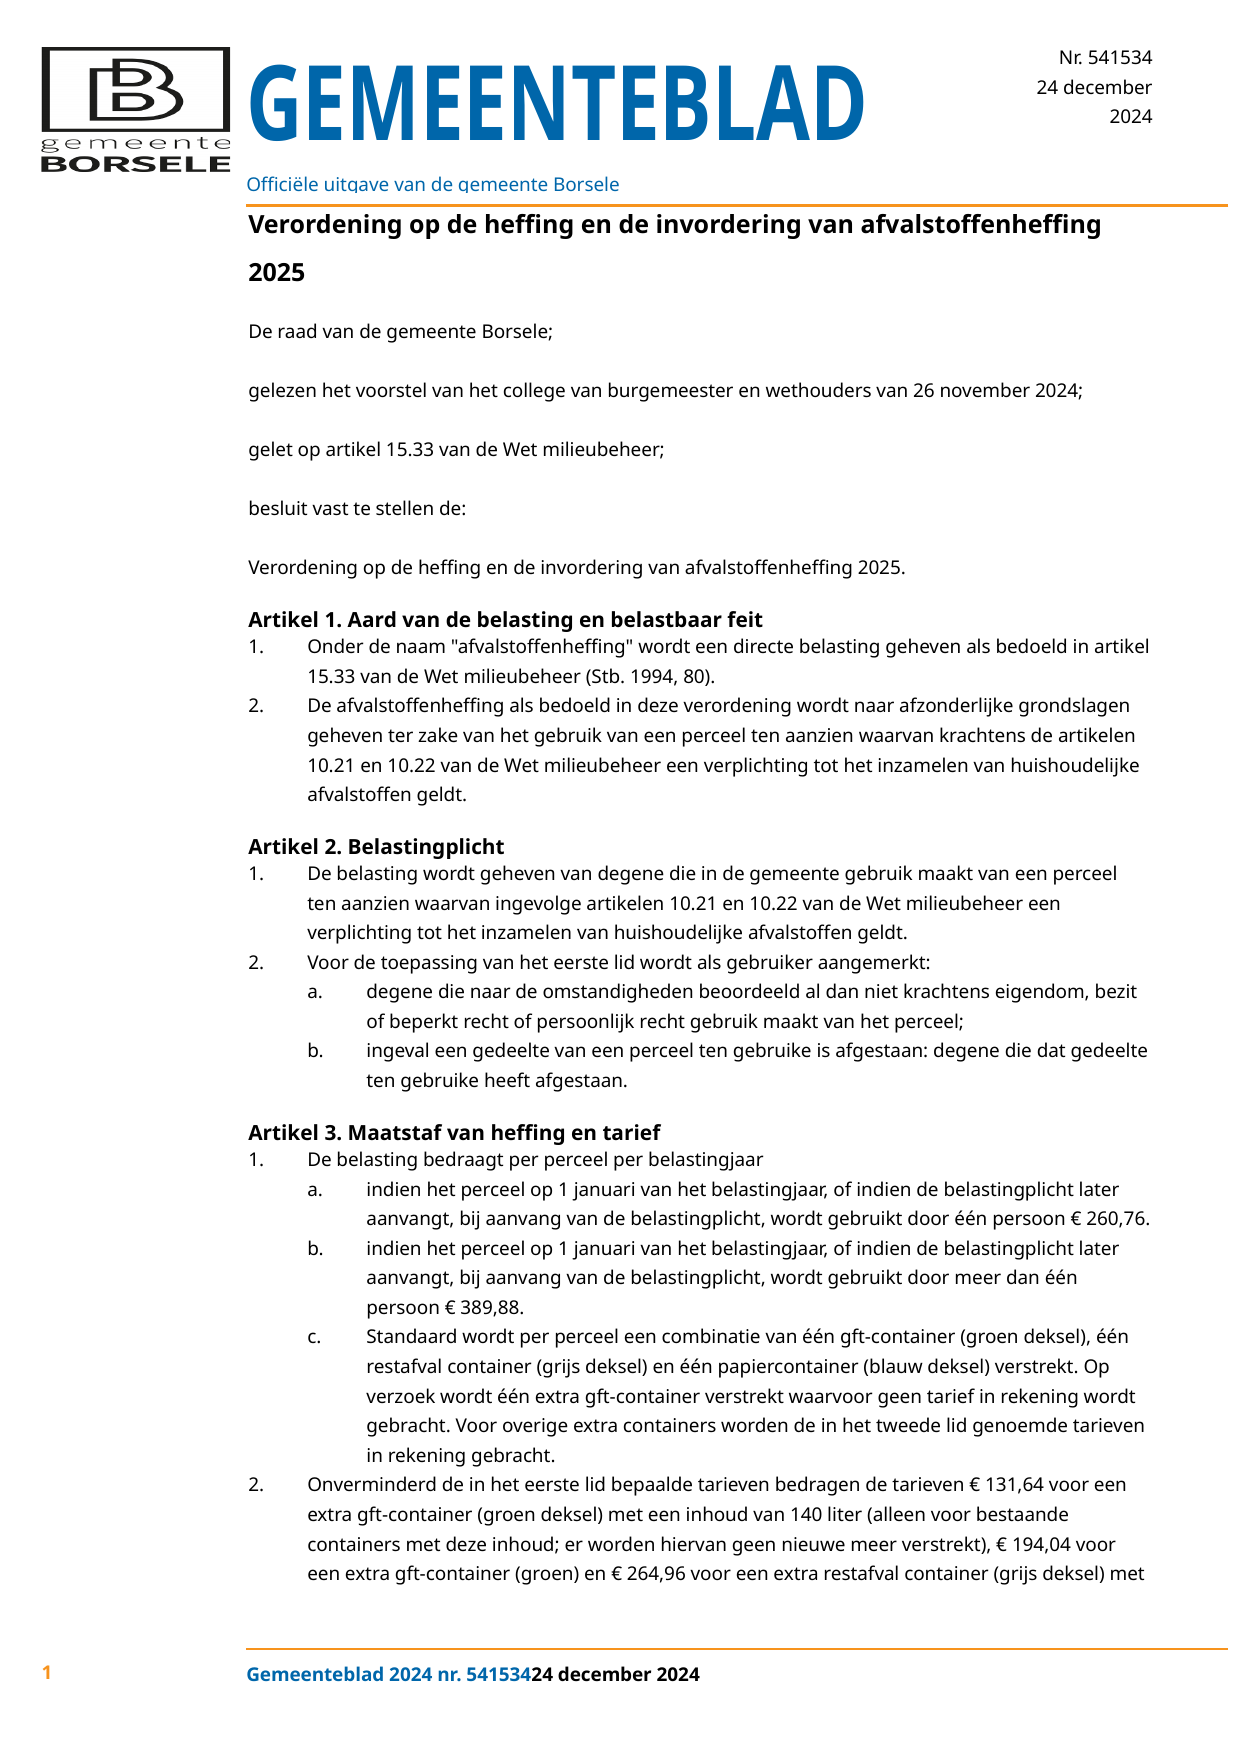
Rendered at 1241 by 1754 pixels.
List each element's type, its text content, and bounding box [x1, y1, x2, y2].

text Verordening op de heffing en de invordering van afvalstoffenheffing 2025 [248, 207, 1152, 288]
list indien het perceel op 1 januari van het belastingjaar, of indien de belastingplicht later aanvangt, bij aanvang van de belastingplicht, wordt gebruikt door meer dan één persoon € 389,88. [307, 1235, 1152, 1320]
picture [41, 47, 231, 172]
list Onder de naam "afvalstoffenheffing" wordt een directe belasting geheven als bedoeld in artikel 15.33 van de Wet milieubeheer (Stb. 1994, 80). [248, 633, 1152, 689]
list Standaard wordt per perceel een combinatie van één gft-container (groen deksel), één restafval container (grijs deksel) en één papiercontainer (blauw deksel) verstrekt. Op verzoek wordt één extra gft-container verstrekt waarvoor geen tarief in rekening wordt gebracht. Voor overige extra containers worden de in het tweede lid genoemde tarieven in rekening gebracht. [307, 1324, 1152, 1468]
list indien het perceel op 1 januari van het belastingjaar, of indien de belastingplicht later aanvangt, bij aanvang van de belastingplicht, wordt gebruikt door één persoon € 260,76. [307, 1176, 1152, 1231]
list De belasting bedraagt per perceel per belastingjaar [248, 1146, 1152, 1172]
text Artikel 1. Aard van de belasting en belastbaar feit [248, 605, 1152, 633]
text Artikel 3. Maatstaf van heffing en tarief [248, 1118, 1152, 1146]
list De afvalstoffenheffing als bedoeld in deze verordening wordt naar afzonderlijke grondslagen geheven ter zake van het gebruik van een perceel ten aanzien waarvan krachtens de artikelen 10.21 en 10.22 van de Wet milieubeheer een verplichting tot het inzamelen van huishoudelijke afvalstoffen geldt. [248, 693, 1152, 807]
list De belasting wordt geheven van degene die in de gemeente gebruik maakt van een perceel ten aanzien waarvan ingevolge artikelen 10.21 en 10.22 van de Wet milieubeheer een verplichting tot het inzamelen van huishoudelijke afvalstoffen geldt. [248, 860, 1152, 945]
text Verordening op de heffing en de invordering van afvalstoffenheffing 2025. [248, 554, 1152, 580]
text Artikel 2. Belastingplicht [248, 832, 1152, 860]
text gelet op artikel 15.33 van de Wet milieubeheer; [248, 436, 1152, 462]
list Voor de toepassing van het eerste lid wordt als gebruiker aangemerkt: [248, 949, 1152, 975]
list ingeval een gedeelte van een perceel ten gebruike is afgestaan: degene die dat gedeelte ten gebruike heeft afgestaan. [307, 1038, 1152, 1093]
list degene die naar de omstandigheden beoordeeld al dan niet krachtens eigendom, bezit of beperkt recht of persoonlijk recht gebruik maakt van het perceel; [307, 978, 1152, 1034]
text De raad van de gemeente Borsele; [248, 318, 1152, 344]
text besluit vast te stellen de: [248, 495, 1152, 521]
text gelezen het voorstel van het college van burgemeester en wethouders van 26 november 2024; [248, 377, 1152, 403]
list Onverminderd de in het eerste lid bepaalde tarieven bedragen de tarieven € 131,64 voor een extra gft-container (groen deksel) met een inhoud van 140 liter (alleen voor bestaande containers met deze inhoud; er worden hiervan geen nieuwe meer verstrekt), € 194,04 voor een extra gft-container (groen) en € 264,96 voor een extra restafval container (grijs deksel) met [248, 1472, 1152, 1586]
